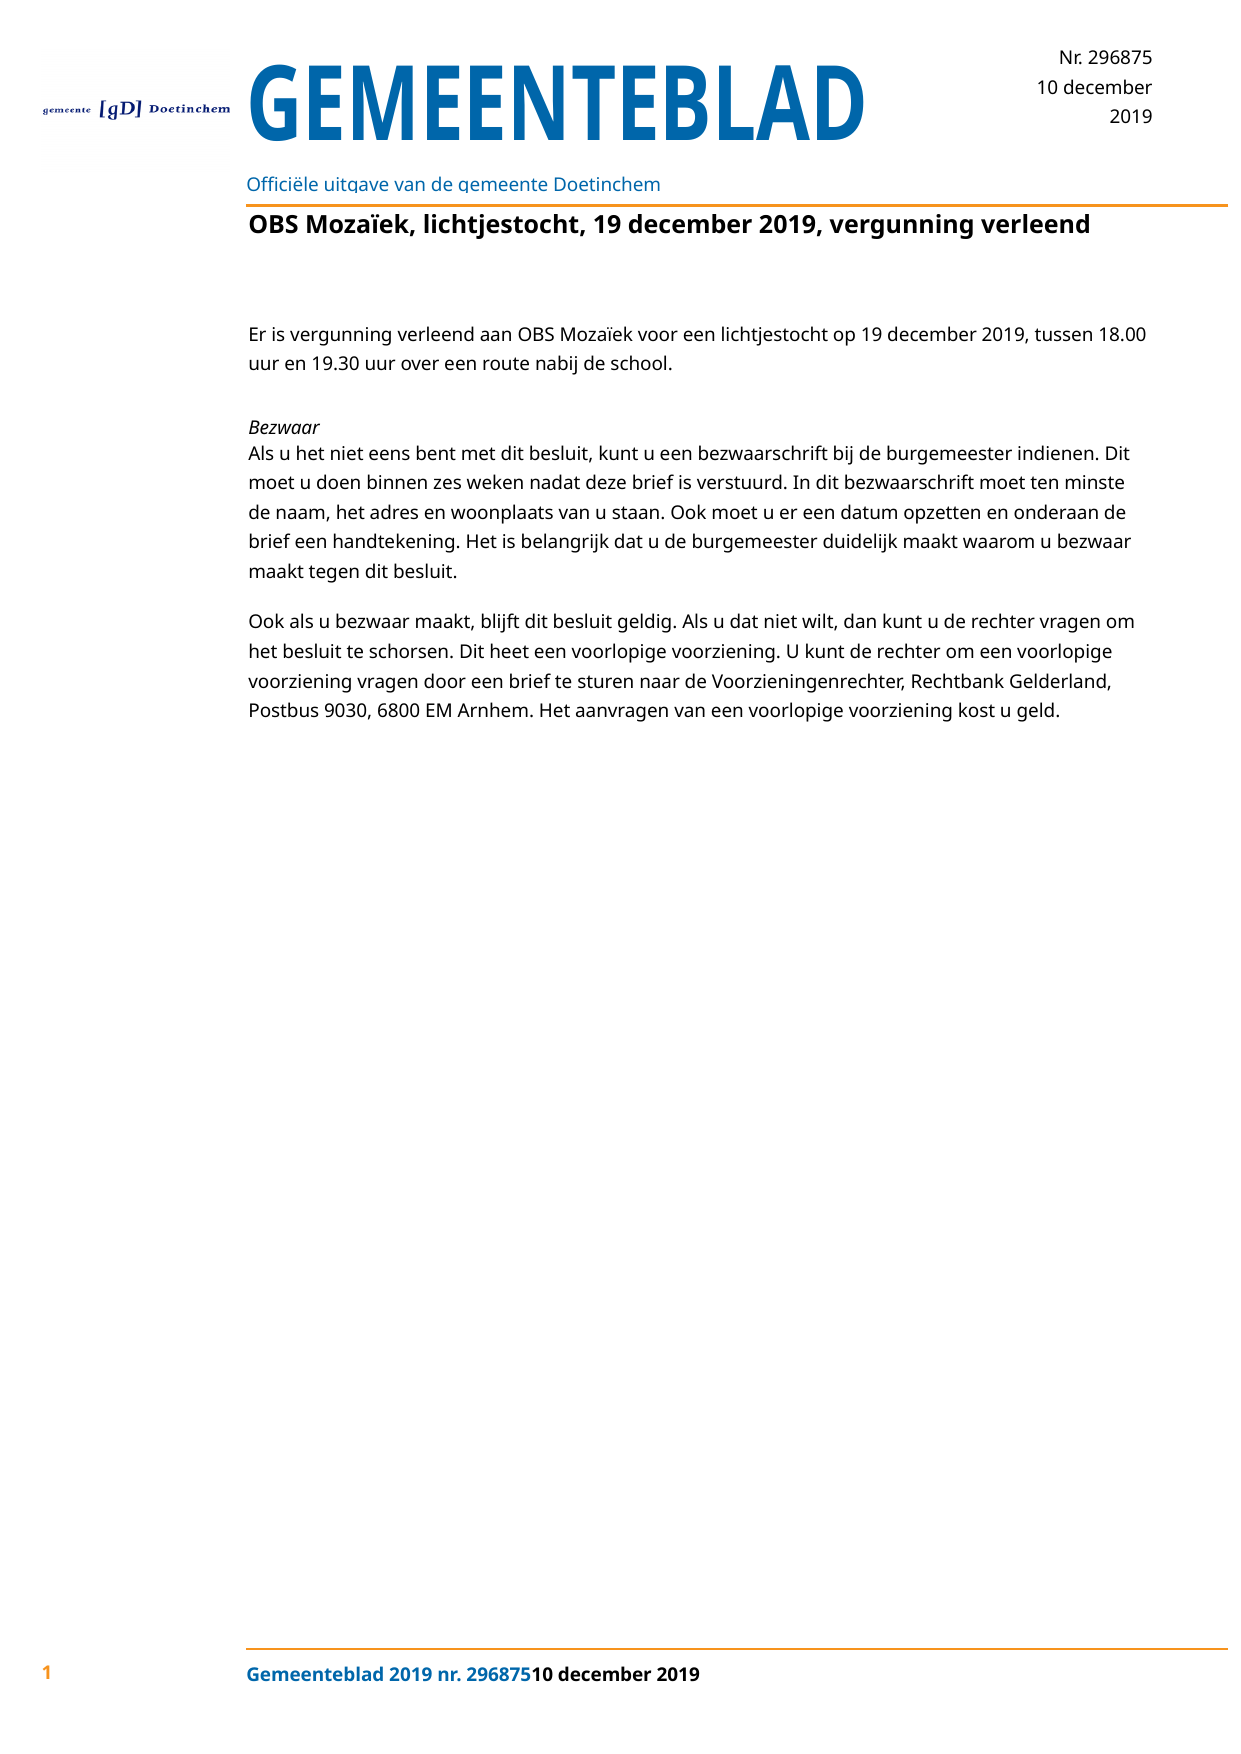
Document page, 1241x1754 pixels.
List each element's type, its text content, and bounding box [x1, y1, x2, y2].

picture [41, 47, 231, 172]
text Als u het niet eens bent met dit besluit, kunt u een bezwaarschrift bij de burgemeester indienen. Dit moet u doen binnen zes weken nadat deze brief is verstuurd. In dit bezwaarschrift moet ten minste de naam, het adres en woonplaats van u staan. Ook moet u er een datum opzetten en onderaan de brief een handtekening. Het is belangrijk dat u de burgemeester duidelijk maakt waarom u bezwaar maakt tegen dit besluit. [248, 440, 1152, 584]
text Bezwaar [248, 414, 1152, 440]
text OBS Mozaïek, lichtjestocht, 19 december 2019, vergunning verleend [248, 207, 1152, 241]
text Er is vergunning verleend aan OBS Mozaïek voor een lichtjestocht op 19 december 2019, tussen 18.00 uur en 19.30 uur over een route nabij de school. [248, 321, 1152, 376]
text Ook als u bezwaar maakt, blijft dit besluit geldig. Als u dat niet wilt, dan kunt u de rechter vragen om het besluit te schorsen. Dit heet een voorlopige voorziening. U kunt de rechter om een voorlopige voorziening vragen door een brief te sturen naar de Voorzieningenrechter, Rechtbank Gelderland, Postbus 9030, 6800 EM Arnhem. Het aanvragen van een voorlopige voorziening kost u geld. [248, 609, 1152, 723]
